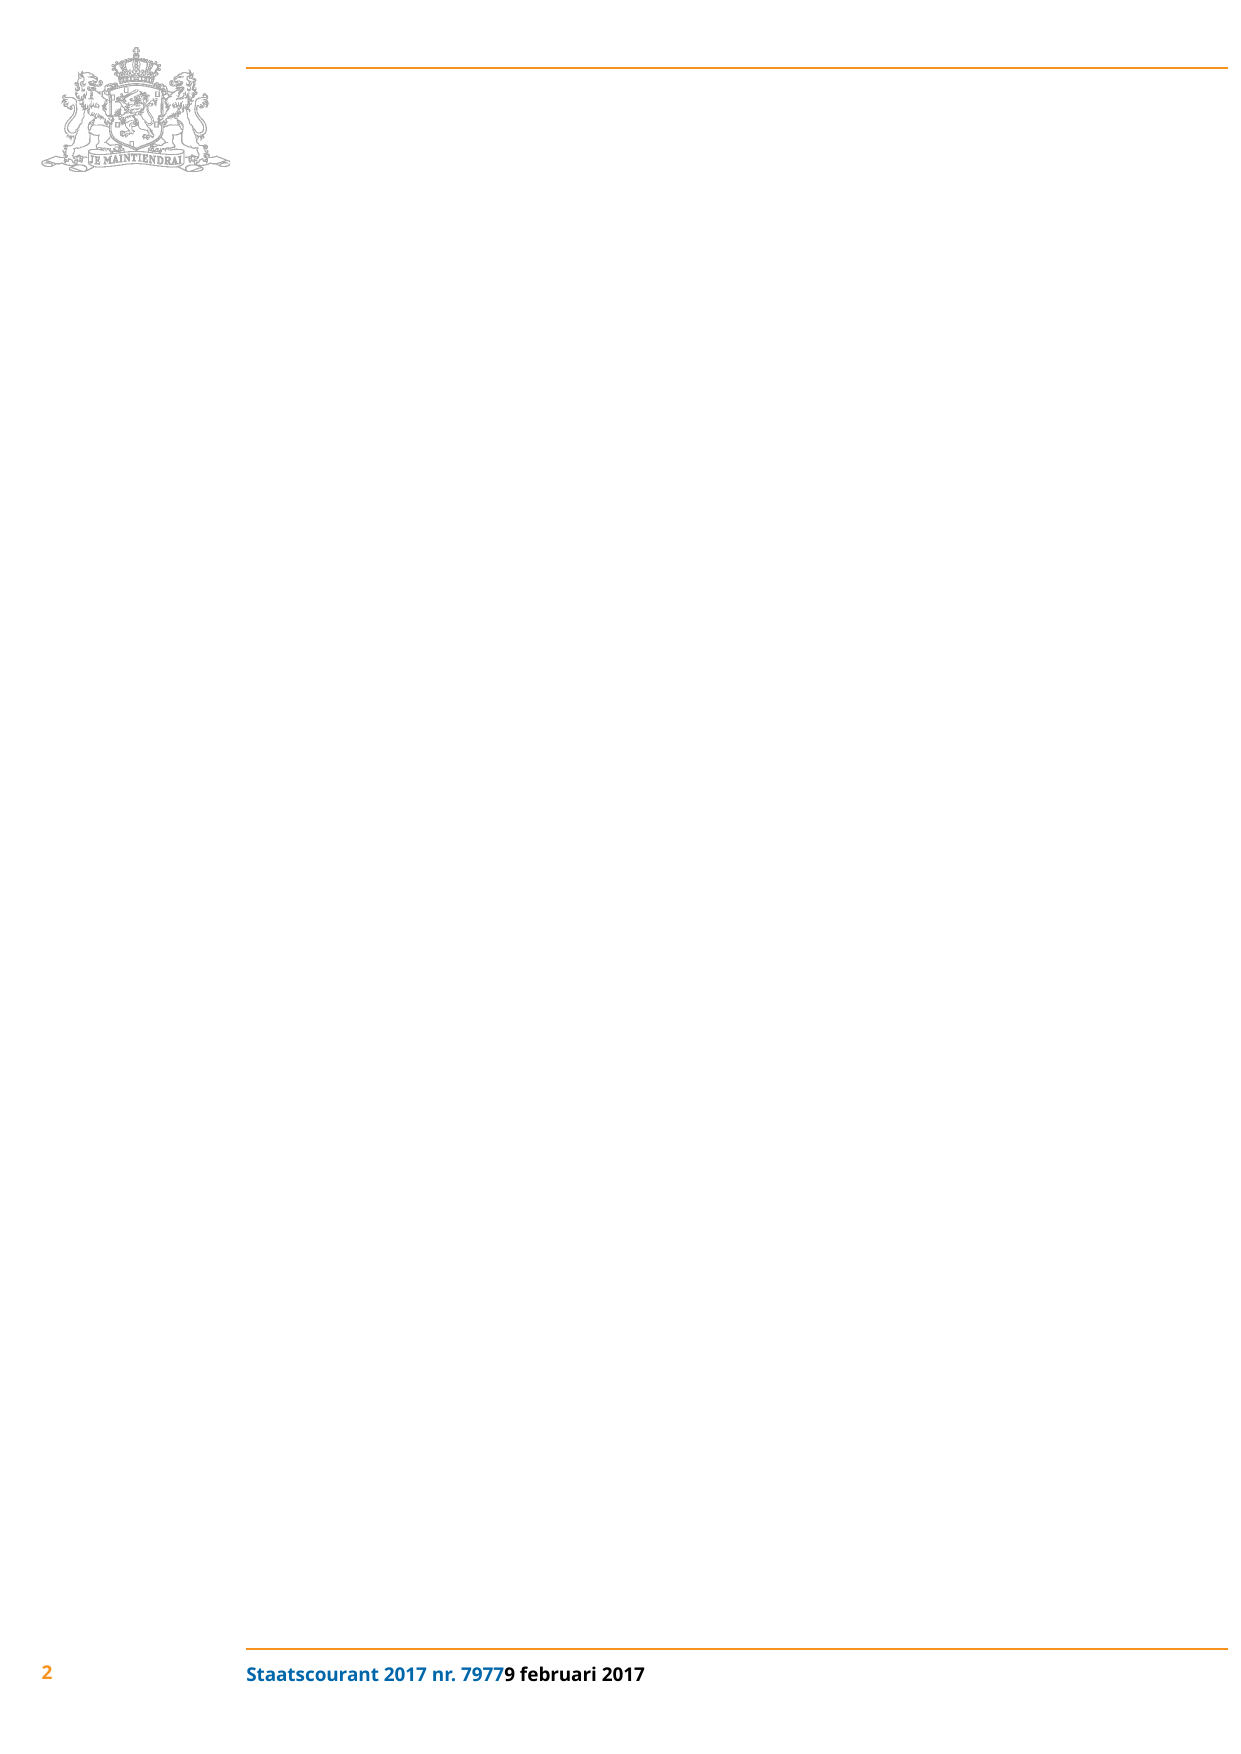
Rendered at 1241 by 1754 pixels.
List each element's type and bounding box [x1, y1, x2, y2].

picture [41, 47, 231, 172]
